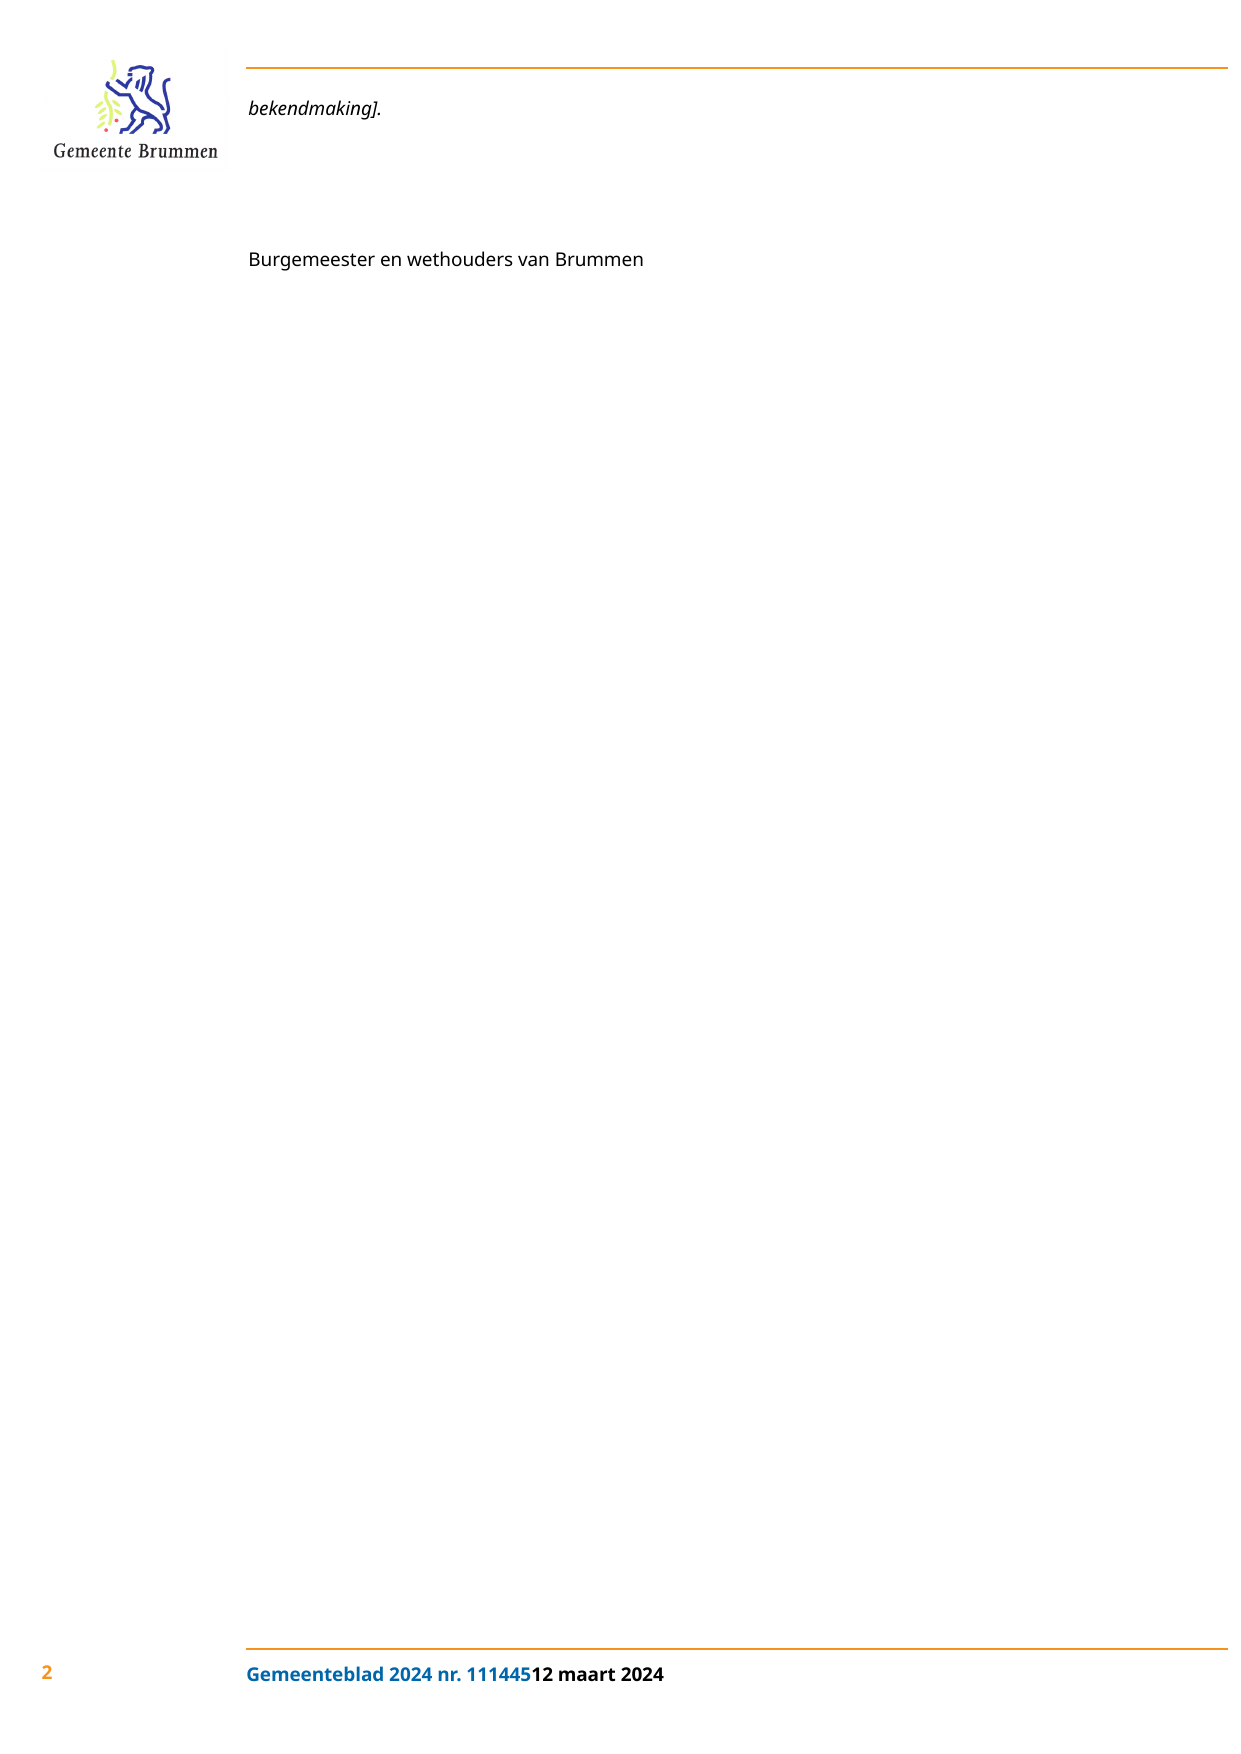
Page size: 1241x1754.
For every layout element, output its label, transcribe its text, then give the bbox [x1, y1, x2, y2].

text bekendmaking]. [248, 95, 1152, 121]
picture [41, 47, 231, 172]
text Burgemeester en wethouders van Brummen [248, 246, 1152, 272]
